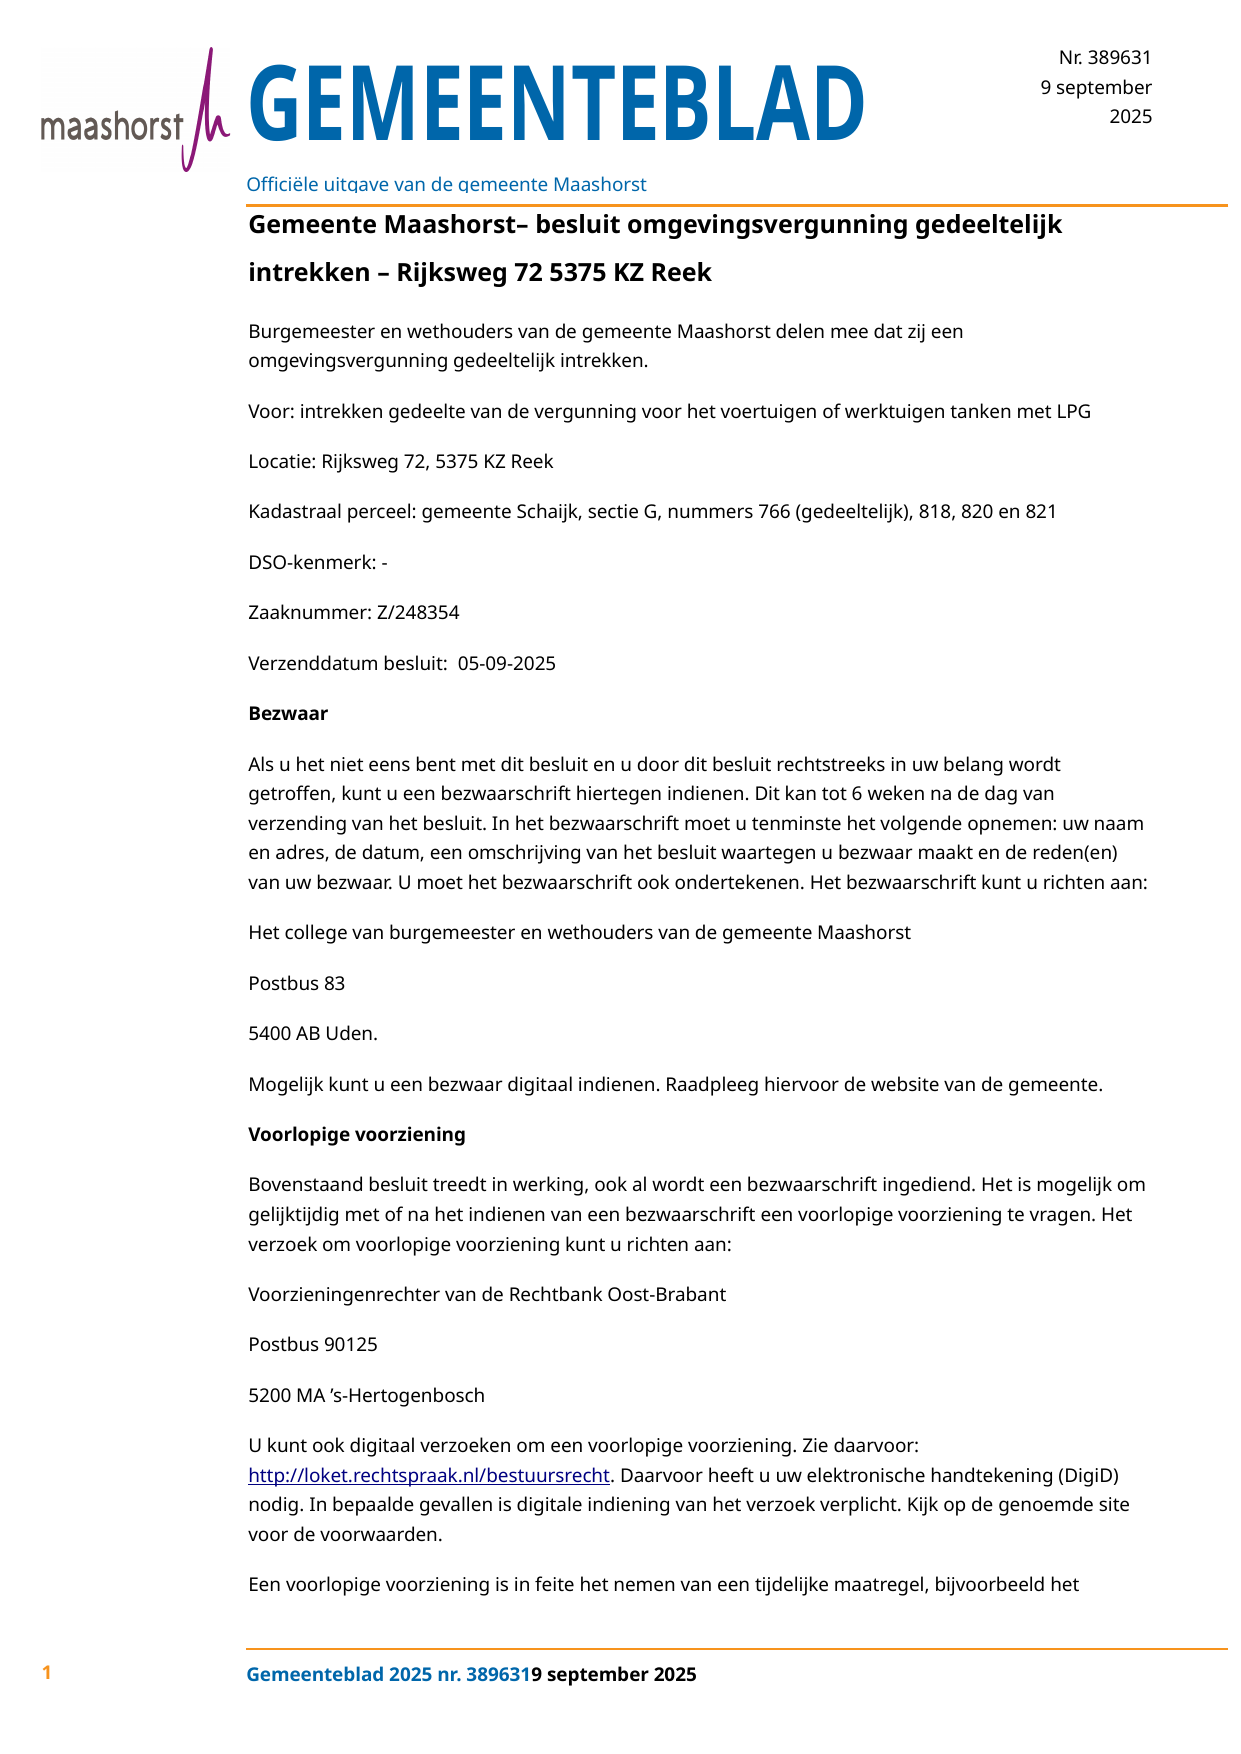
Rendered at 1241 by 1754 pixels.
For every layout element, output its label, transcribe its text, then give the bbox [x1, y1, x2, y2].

text U kunt ook digitaal verzoeken om een voorlopige voorziening. Zie daarvoor: http://loket.rechtspraak.nl/bestuursrecht. Daarvoor heeft u uw elektronische handtekening (DigiD) nodig. In bepaalde gevallen is digitale indiening van het verzoek verplicht. Kijk op de genoemde site voor de voorwaarden. [248, 1432, 1152, 1547]
text Kadastraal perceel: gemeente Schaijk, sectie G, nummers 766 (gedeeltelijk), 818, 820 en 821 [248, 499, 1152, 524]
text Verzenddatum besluit: 05-09-2025 [248, 650, 1152, 676]
text Het college van burgemeester en wethouders van de gemeente Maashorst [248, 919, 1152, 945]
text Mogelijk kunt u een bezwaar digitaal indienen. Raadpleeg hiervoor de website van de gemeente. [248, 1071, 1152, 1097]
text Postbus 90125 [248, 1332, 1152, 1357]
text Voorzieningenrechter van de Rechtbank Oost-Brabant [248, 1281, 1152, 1307]
text 5200 MA ’s-Hertogenbosch [248, 1382, 1152, 1408]
text Een voorlopige voorziening is in feite het nemen van een tijdelijke maatregel, bijvoorbeeld het [248, 1572, 1152, 1597]
text Voor: intrekken gedeelte van de vergunning voor het voertuigen of werktuigen tanken met LPG [248, 398, 1152, 424]
text Postbus 83 [248, 970, 1152, 996]
text 5400 AB Uden. [248, 1020, 1152, 1046]
text Voorlopige voorziening [248, 1121, 1152, 1147]
text Zaaknummer: Z/248354 [248, 599, 1152, 625]
text DSO-kenmerk: - [248, 549, 1152, 575]
text Burgemeester en wethouders van de gemeente Maashorst delen mee dat zij een omgevingsvergunning gedeeltelijk intrekken. [248, 318, 1152, 373]
picture [41, 47, 231, 172]
text Bovenstaand besluit treedt in werking, ook al wordt een bezwaarschrift ingediend. Het is mogelijk om gelijktijdig met of na het indienen van een bezwaarschrift een voorlopige voorziening te vragen. Het verzoek om voorlopige voorziening kunt u richten aan: [248, 1172, 1152, 1257]
text Bezwaar [248, 700, 1152, 726]
text Als u het niet eens bent met dit besluit en u door dit besluit rechtstreeks in uw belang wordt getroffen, kunt u een bezwaarschrift hiertegen indienen. Dit kan tot 6 weken na de dag van verzending van het besluit. In het bezwaarschrift moet u tenminste het volgende opnemen: uw naam en adres, de datum, een omschrijving van het besluit waartegen u bezwaar maakt en de reden(en) van uw bezwaar. U moet het bezwaarschrift ook ondertekenen. Het bezwaarschrift kunt u richten aan: [248, 751, 1152, 895]
text Gemeente Maashorst– besluit omgevingsvergunning gedeeltelijk intrekken – Rijksweg 72 5375 KZ Reek [248, 207, 1152, 288]
text Locatie: Rijksweg 72, 5375 KZ Reek [248, 448, 1152, 474]
